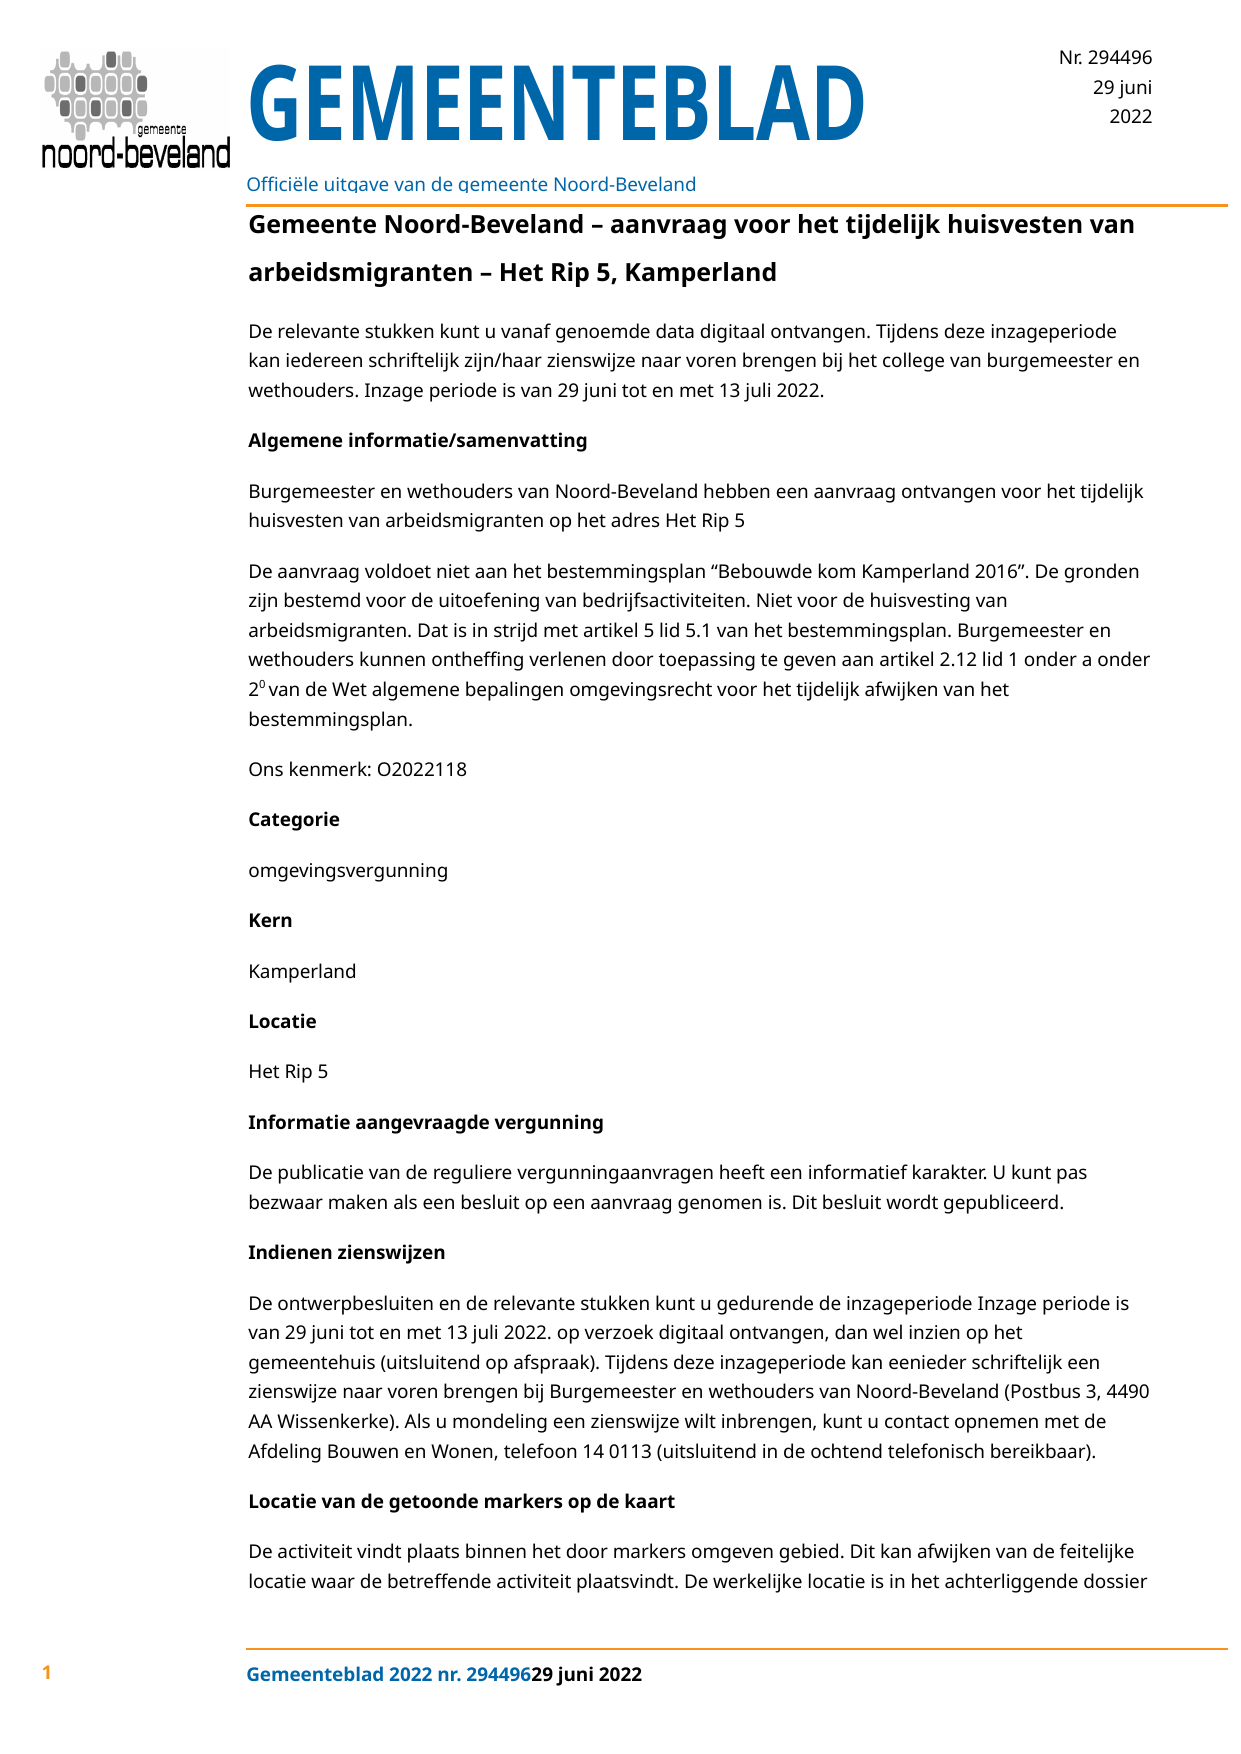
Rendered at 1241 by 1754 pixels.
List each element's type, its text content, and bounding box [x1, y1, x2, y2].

text De publicatie van de reguliere vergunningaanvragen heeft een informatief karakter. U kunt pas bezwaar maken als een besluit op een aanvraag genomen is. Dit besluit wordt gepubliceerd. [248, 1159, 1152, 1215]
text Burgemeester en wethouders van Noord-Beveland hebben een aanvraag ontvangen voor het tijdelijk huisvesten van arbeidsmigranten op het adres Het Rip 5 [248, 478, 1152, 533]
text Locatie van de getoonde markers op de kaart [248, 1488, 1152, 1514]
picture [41, 47, 231, 172]
text De relevante stukken kunt u vanaf genoemde data digitaal ontvangen. Tijdens deze inzageperiode kan iedereen schriftelijk zijn/haar zienswijze naar voren brengen bij het college van burgemeester en wethouders. Inzage periode is van 29 juni tot en met 13 juli 2022. [248, 318, 1152, 403]
text Indienen zienswijzen [248, 1239, 1152, 1265]
text Het Rip 5 [248, 1059, 1152, 1084]
text De aanvraag voldoet niet aan het bestemmingsplan “Bebouwde kom Kamperland 2016”. De gronden zijn bestemd voor de uitoefening van bedrijfsactiviteiten. Niet voor de huisvesting van arbeidsmigranten. Dat is in strijd met artikel 5 lid 5.1 van het bestemmingsplan. Burgemeester en wethouders kunnen ontheffing verlenen door toepassing te geven aan artikel 2.12 lid 1 onder a onder 20 van de Wet algemene bepalingen omgevingsrecht voor het tijdelijk afwijken van het bestemmingsplan. [248, 558, 1152, 732]
text Algemene informatie/samenvatting [248, 427, 1152, 453]
text Categorie [248, 807, 1152, 832]
text Gemeente Noord-Beveland – aanvraag voor het tijdelijk huisvesten van arbeidsmigranten – Het Rip 5, Kamperland [248, 207, 1152, 288]
text omgevingsvergunning [248, 857, 1152, 883]
text Kern [248, 907, 1152, 933]
text Locatie [248, 1008, 1152, 1034]
text De activiteit vindt plaats binnen het door markers omgeven gebied. Dit kan afwijken van de feitelijke locatie waar de betreffende activiteit plaatsvindt. De werkelijke locatie is in het achterliggende dossier [248, 1539, 1152, 1594]
text De ontwerpbesluiten en de relevante stukken kunt u gedurende de inzageperiode Inzage periode is van 29 juni tot en met 13 juli 2022. op verzoek digitaal ontvangen, dan wel inzien op het gemeentehuis (uitsluitend op afspraak). Tijdens deze inzageperiode kan eenieder schriftelijk een zienswijze naar voren brengen bij Burgemeester en wethouders van Noord-Beveland (Postbus 3, 4490 AA Wissenkerke). Als u mondeling een zienswijze wilt inbrengen, kunt u contact opnemen met de Afdeling Bouwen en Wonen, telefoon 14 0113 (uitsluitend in de ochtend telefonisch bereikbaar). [248, 1290, 1152, 1464]
text Ons kenmerk: O2022118 [248, 756, 1152, 782]
text Kamperland [248, 958, 1152, 984]
text Informatie aangevraagde vergunning [248, 1109, 1152, 1135]
